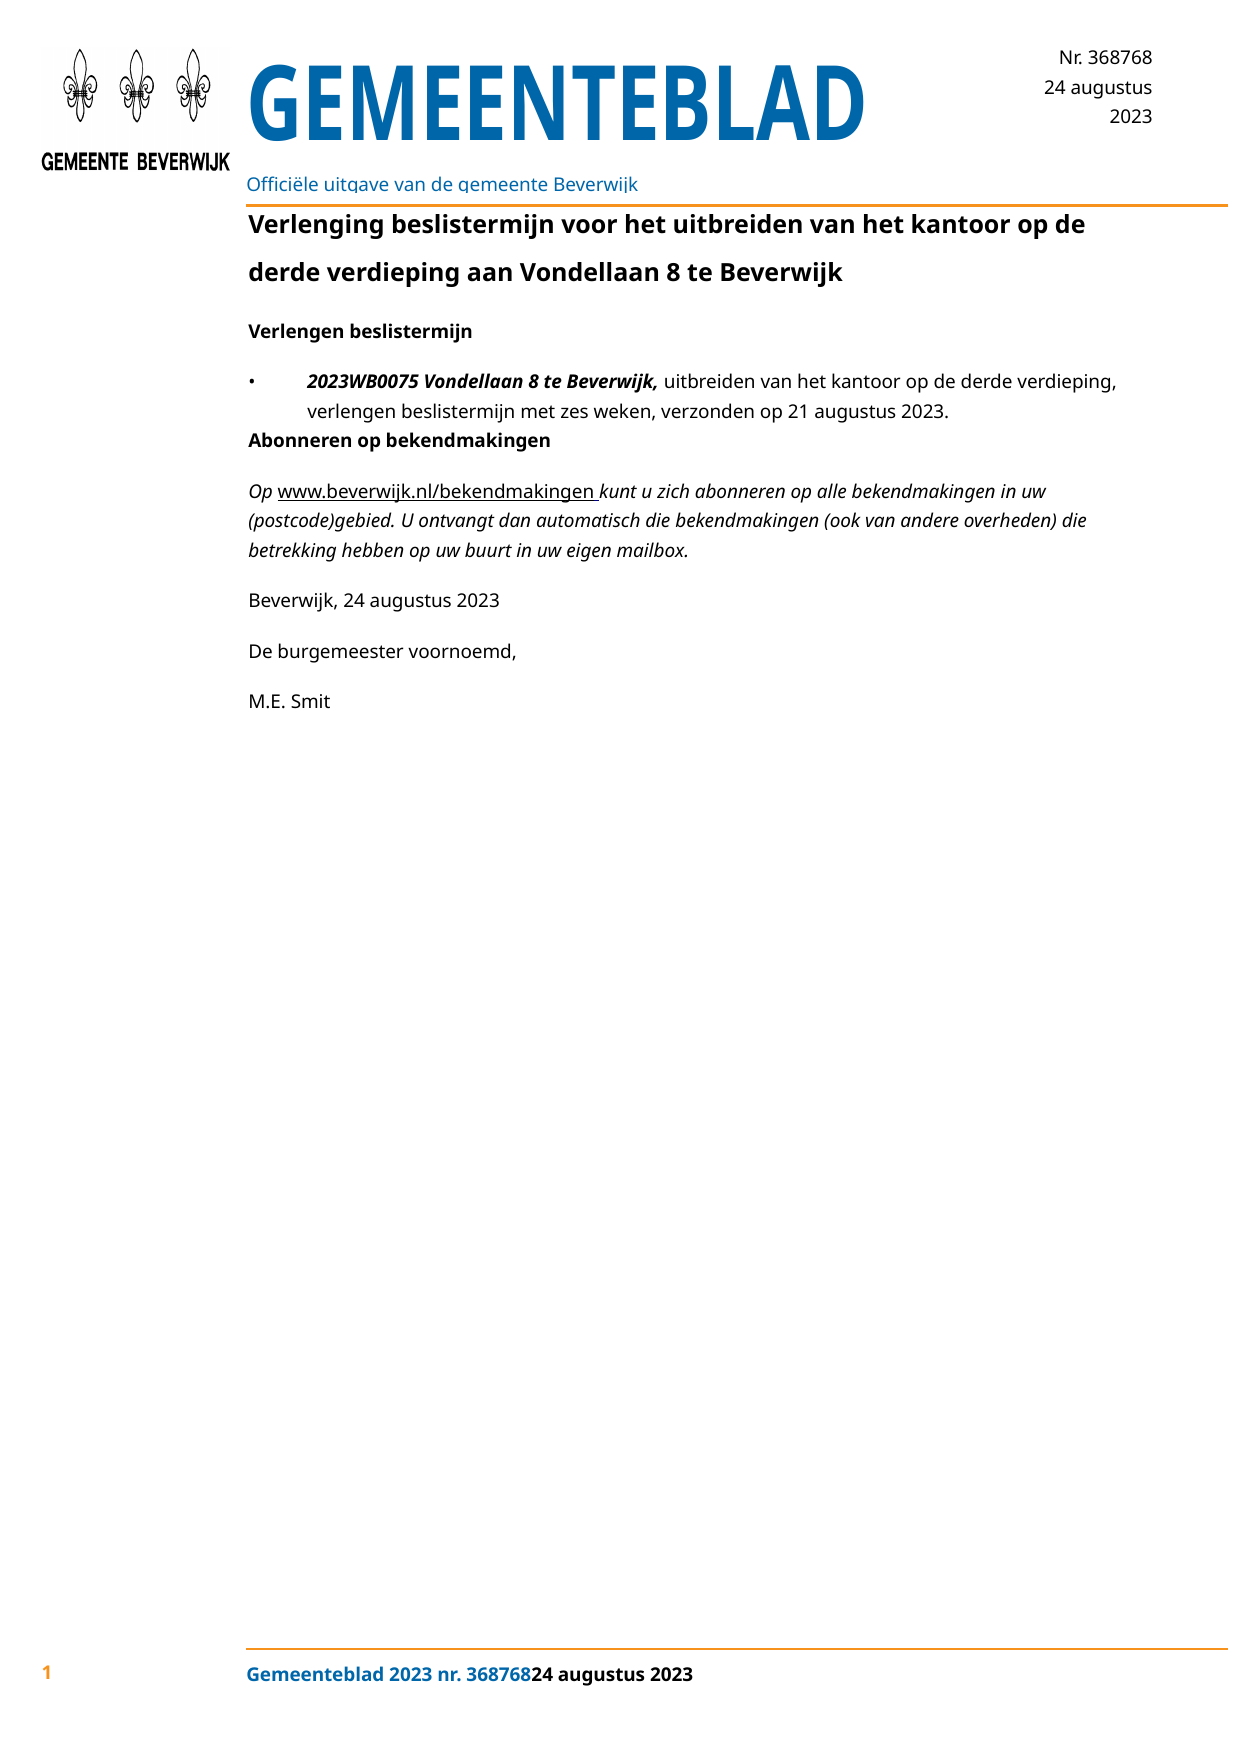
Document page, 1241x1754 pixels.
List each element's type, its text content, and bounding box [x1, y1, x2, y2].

text Op www.beverwijk.nl/bekendmakingen kunt u zich abonneren op alle bekendmakingen in uw (postcode)gebied. U ontvangt dan automatisch die bekendmakingen (ook van andere overheden) die betrekking hebben op uw buurt in uw eigen mailbox. [248, 478, 1152, 563]
picture [41, 47, 231, 172]
text M.E. Smit [248, 688, 1152, 714]
text Beverwijk, 24 augustus 2023 [248, 587, 1152, 613]
text Verlenging beslistermijn voor het uitbreiden van het kantoor op de derde verdieping aan Vondellaan 8 te Beverwijk [248, 207, 1152, 288]
text Verlengen beslistermijn [248, 318, 1152, 344]
list 2023WB0075 Vondellaan 8 te Beverwijk, uitbreiden van het kantoor op de derde verdieping, verlengen beslistermijn met zes weken, verzonden op 21 augustus 2023. [248, 368, 1152, 424]
text Abonneren op bekendmakingen [248, 427, 1152, 453]
text De burgemeester voornoemd, [248, 638, 1152, 664]
